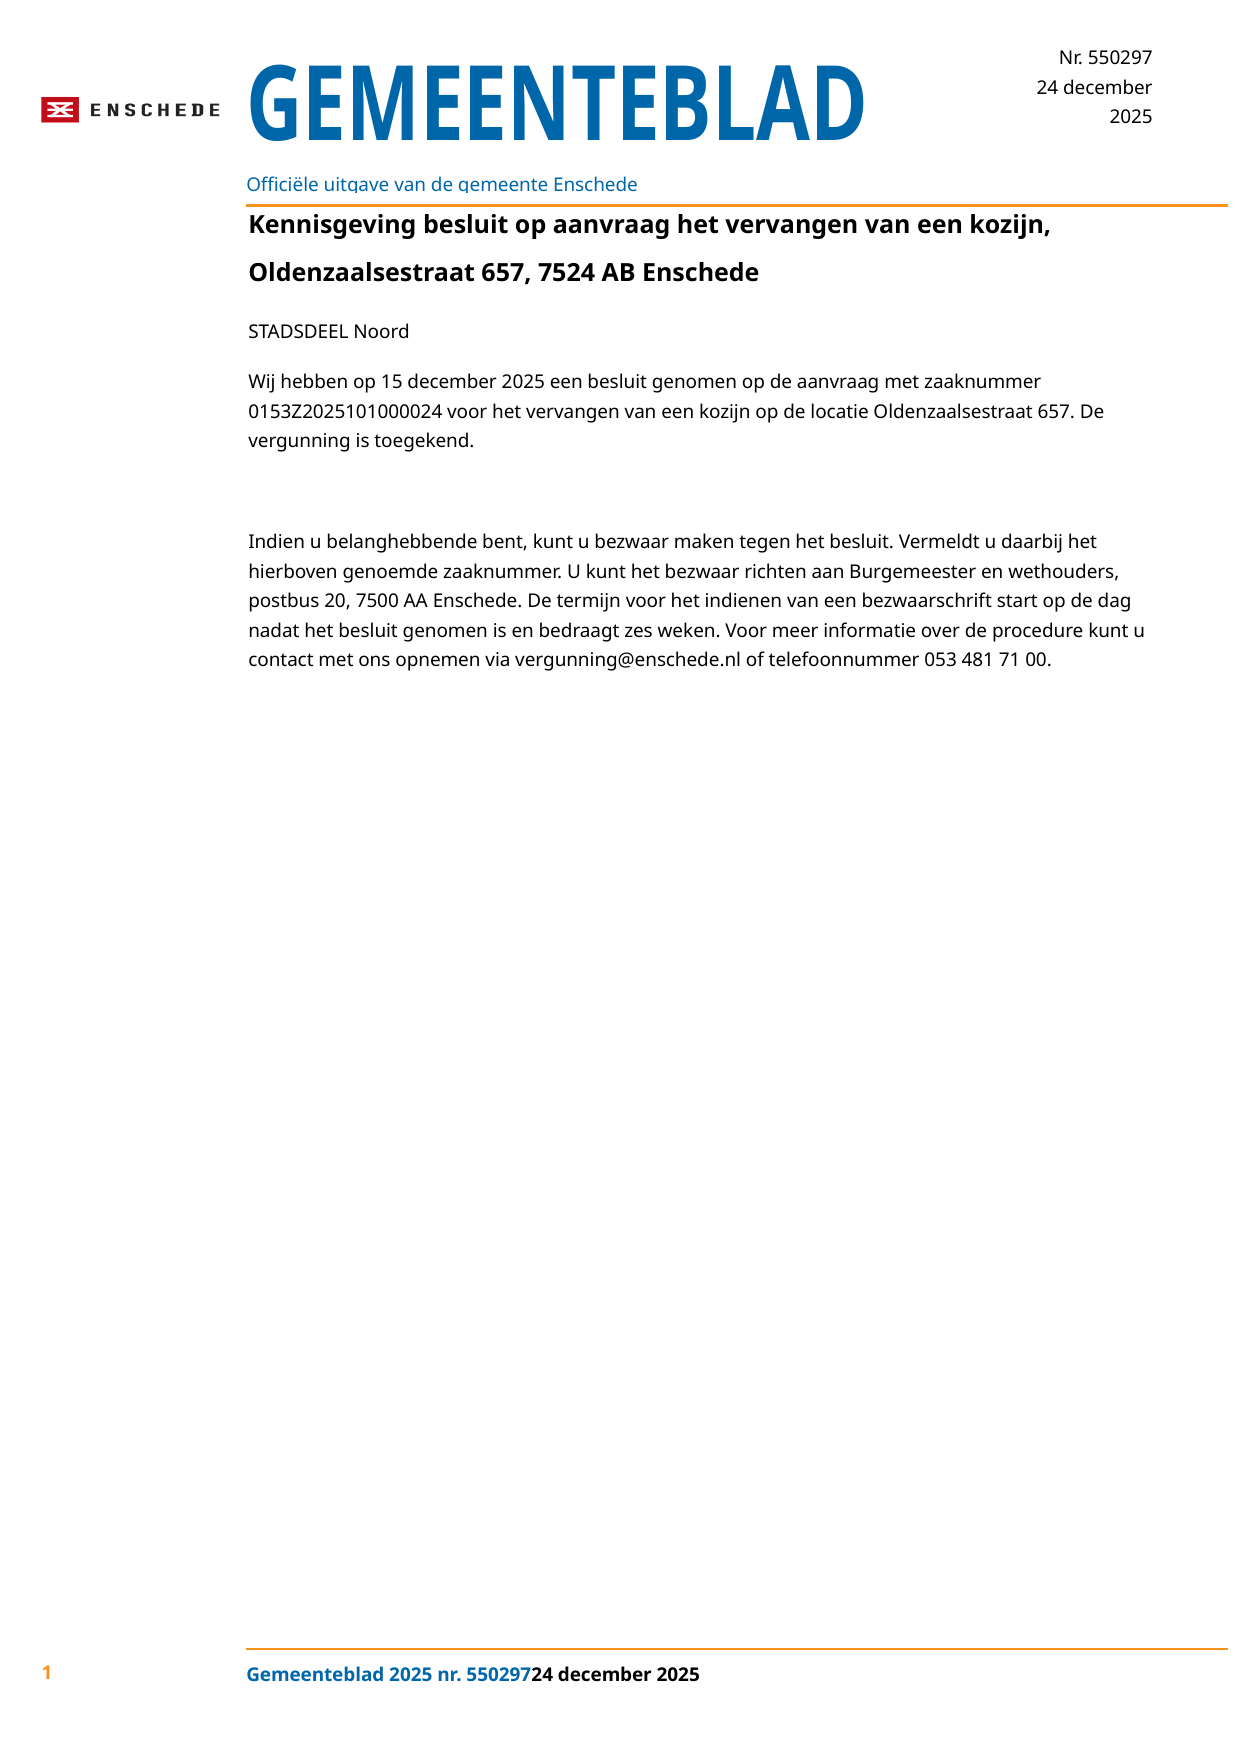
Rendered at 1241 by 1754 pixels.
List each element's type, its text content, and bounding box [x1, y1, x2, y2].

picture [41, 47, 231, 172]
text Kennisgeving besluit op aanvraag het vervangen van een kozijn, Oldenzaalsestraat 657, 7524 AB Enschede [248, 207, 1152, 288]
text Wij hebben op 15 december 2025 een besluit genomen op de aanvraag met zaaknummer 0153Z2025101000024 voor het vervangen van een kozijn op de locatie Oldenzaalsestraat 657. De vergunning is toegekend. [248, 368, 1152, 453]
text STADSDEEL Noord [248, 318, 1152, 344]
text Indien u belanghebbende bent, kunt u bezwaar maken tegen het besluit. Vermeldt u daarbij het hierboven genoemde zaaknummer. U kunt het bezwaar richten aan Burgemeester en wethouders, postbus 20, 7500 AA Enschede. De termijn voor het indienen van een bezwaarschrift start op de dag nadat het besluit genomen is en bedraagt zes weken. Voor meer informatie over de procedure kunt u contact met ons opnemen via vergunning@enschede.nl of telefoonnummer 053 481 71 00. [248, 528, 1152, 672]
